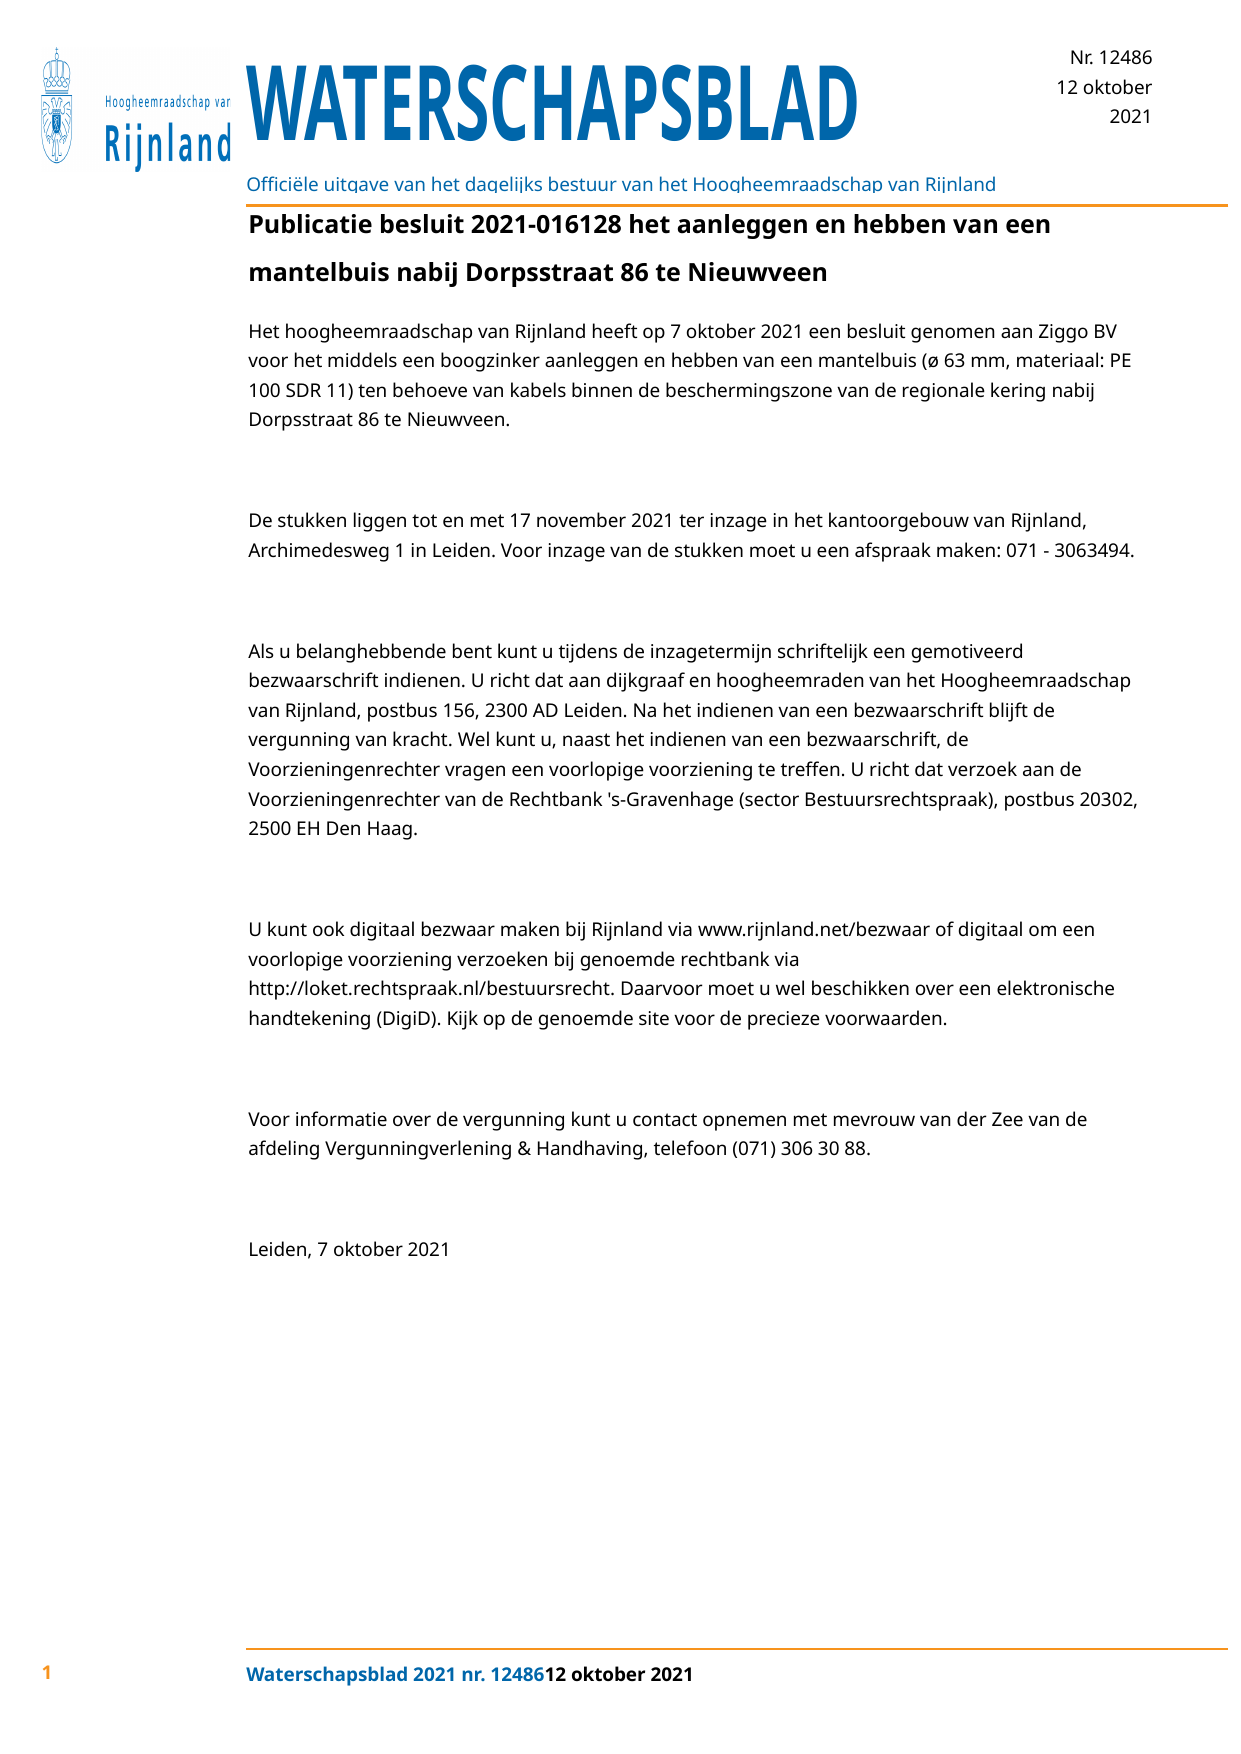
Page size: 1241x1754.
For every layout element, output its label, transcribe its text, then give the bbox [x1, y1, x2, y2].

text Het hoogheemraadschap van Rijnland heeft op 7 oktober 2021 een besluit genomen aan Ziggo BV voor het middels een boogzinker aanleggen en hebben van een mantelbuis (ø 63 mm, materiaal: PE 100 SDR 11) ten behoeve van kabels binnen de beschermingszone van de regionale kering nabij Dorpsstraat 86 te Nieuwveen. [248, 318, 1152, 432]
text Voor informatie over de vergunning kunt u contact opnemen met mevrouw van der Zee van de afdeling Vergunningverlening & Handhaving, telefoon (071) 306 30 88. [248, 1106, 1152, 1161]
picture [41, 47, 231, 172]
text Publicatie besluit 2021-016128 het aanleggen en hebben van een mantelbuis nabij Dorpsstraat 86 te Nieuwveen [248, 207, 1152, 288]
text Als u belanghebbende bent kunt u tijdens de inzagetermijn schriftelijk een gemotiveerd bezwaarschrift indienen. U richt dat aan dijkgraaf en hoogheemraden van het Hoogheemraadschap van Rijnland, postbus 156, 2300 AD Leiden. Na het indienen van een bezwaarschrift blijft de vergunning van kracht. Wel kunt u, naast het indienen van een bezwaarschrift, de Voorzieningenrechter vragen een voorlopige voorziening te treffen. U richt dat verzoek aan de Voorzieningenrechter van de Rechtbank 's-Gravenhage (sector Bestuursrechtspraak), postbus 20302, 2500 EH Den Haag. [248, 638, 1152, 841]
text Leiden, 7 oktober 2021 [248, 1236, 1152, 1262]
text De stukken liggen tot en met 17 november 2021 ter inzage in het kantoorgebouw van Rijnland, Archimedesweg 1 in Leiden. Voor inzage van de stukken moet u een afspraak maken: 071 - 3063494. [248, 507, 1152, 563]
text U kunt ook digitaal bezwaar maken bij Rijnland via www.rijnland.net/bezwaar of digitaal om een voorlopige voorziening verzoeken bij genoemde rechtbank via http://loket.rechtspraak.nl/bestuursrecht. Daarvoor moet u wel beschikken over een elektronische handtekening (DigiD). Kijk op de genoemde site voor de precieze voorwaarden. [248, 916, 1152, 1031]
